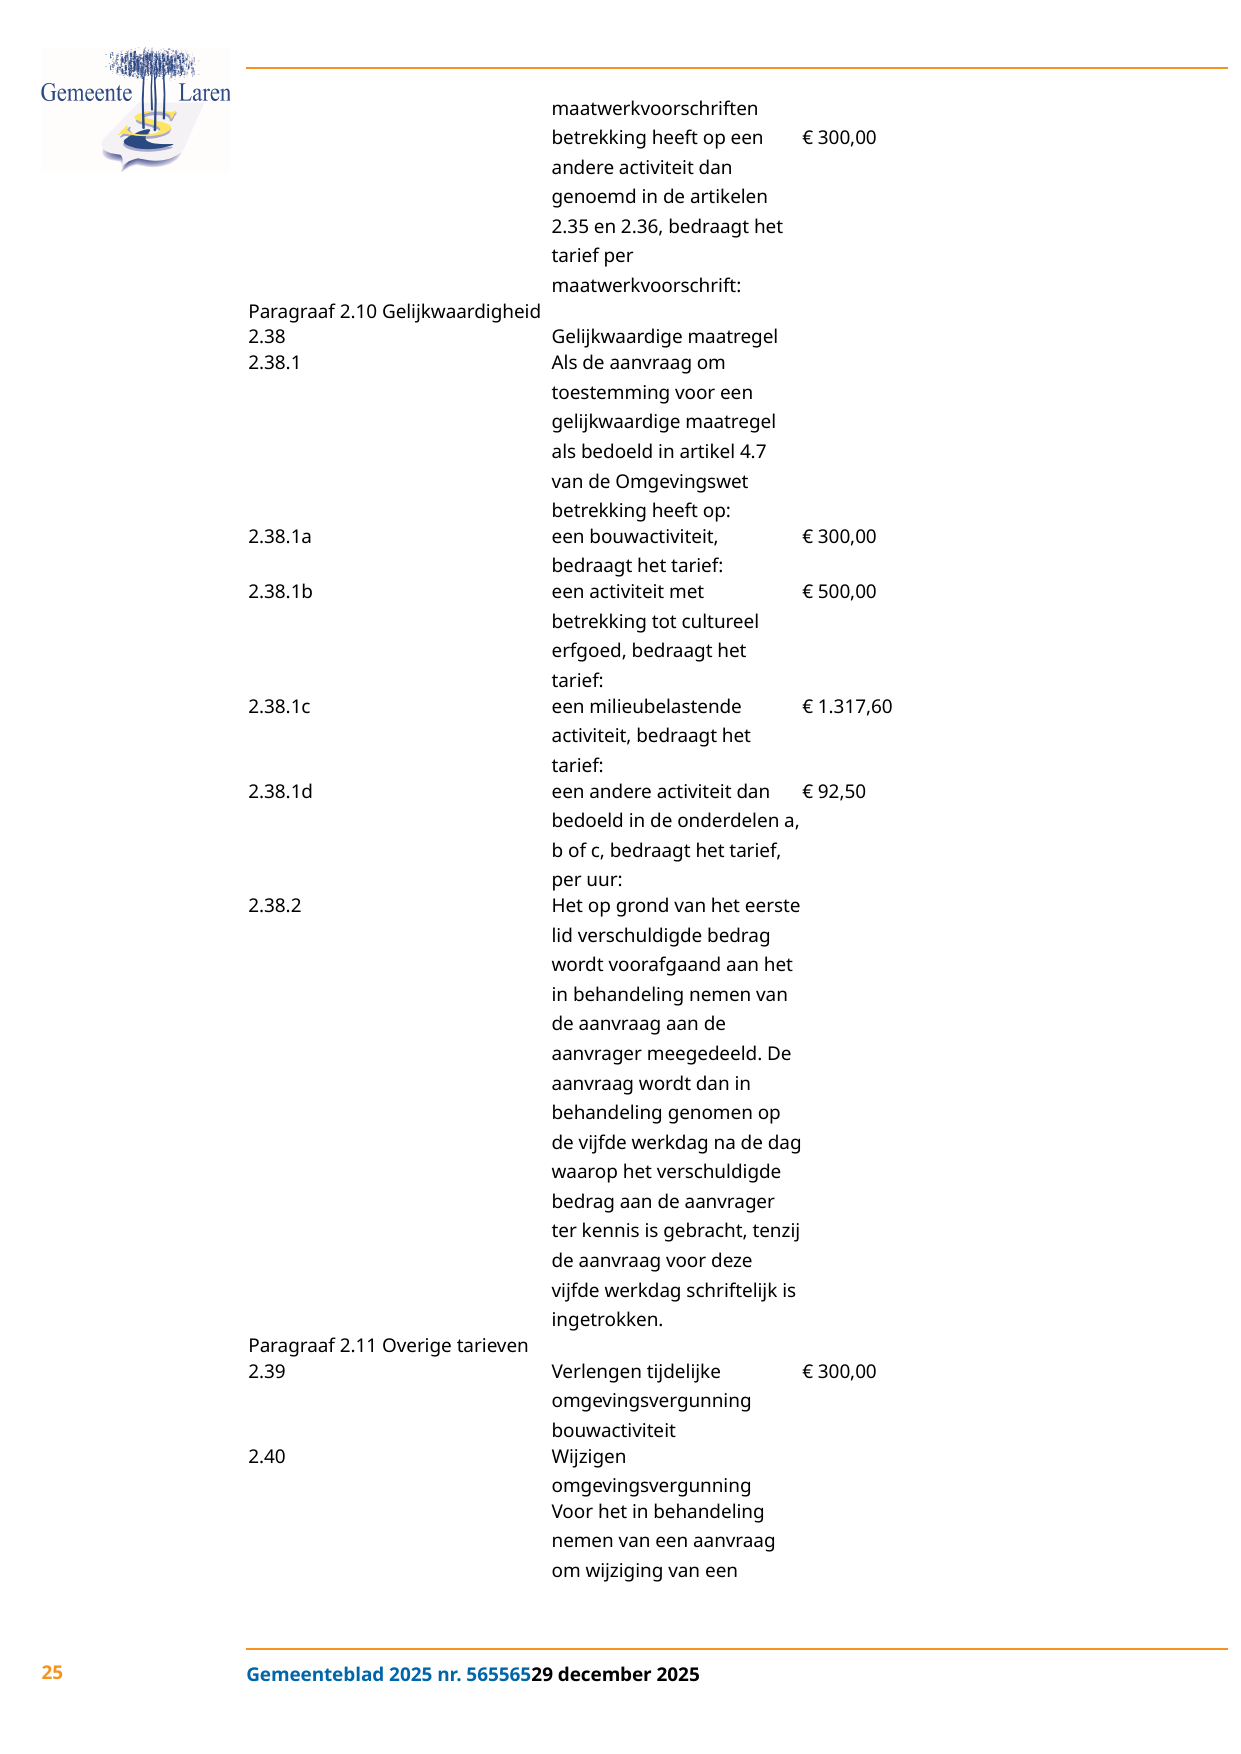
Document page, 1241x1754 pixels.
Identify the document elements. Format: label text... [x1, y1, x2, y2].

table_cell Gelijkwaardige maatregel [551, 324, 802, 349]
table_cell € 300,00 [802, 523, 1152, 578]
table_cell [802, 1498, 1152, 1583]
table_cell 2.38 [248, 324, 551, 349]
table_cell een andere activiteit dan bedoeld in de onderdelen a, b of c, bedraagt het tarief, per uur: [551, 778, 802, 892]
table_cell [802, 324, 1152, 349]
table_cell 2.40 [248, 1443, 551, 1498]
table_cell € 500,00 [802, 579, 1152, 693]
table_cell Als de aanvraag om toestemming voor een gelijkwaardige maatregel als bedoeld in artikel 4.7 van de Omgevingswet betrekking heeft op: [551, 350, 802, 523]
table_cell Paragraaf 2.10 Gelijkwaardigheid [248, 298, 802, 324]
table_cell een activiteit met betrekking tot cultureel erfgoed, bedraagt het tarief: [551, 579, 802, 693]
table_cell Wijzigen omgevingsvergunning [551, 1443, 802, 1498]
table_cell 2.38.1a [248, 523, 551, 578]
table_cell een milieubelastende activiteit, bedraagt het tarief: [551, 693, 802, 778]
table_cell maatwerkvoorschriften betrekking heeft op een andere activiteit dan genoemd in de artikelen 2.35 en 2.36, bedraagt het tarief per maatwerkvoorschrift: [551, 95, 802, 298]
table_cell Het op grond van het eerste lid verschuldigde bedrag wordt voorafgaand aan het in behandeling nemen van de aanvraag aan de aanvrager meegedeeld. De aanvraag wordt dan in behandeling genomen op de vijfde werkdag na de dag waarop het verschuldigde bedrag aan de aanvrager ter kennis is gebracht, tenzij de aanvraag voor deze vijfde werkdag schriftelijk is ingetrokken. [551, 892, 802, 1332]
table_cell 2.38.1d [248, 778, 551, 892]
table_cell een bouwactiviteit, bedraagt het tarief: [551, 523, 802, 578]
table_cell 2.38.2 [248, 892, 551, 1332]
table_cell Verlengen tijdelijke omgevingsvergunning bouwactiviteit [551, 1358, 802, 1443]
table_cell € 1.317,60 [802, 693, 1152, 778]
table_cell € 300,00 [802, 1358, 1152, 1443]
table_cell 2.39 [248, 1358, 551, 1443]
table_cell [802, 892, 1152, 1332]
table_cell [248, 95, 551, 298]
table_cell 2.38.1 [248, 350, 551, 523]
table_cell 2.38.1c [248, 693, 551, 778]
table_cell 2.38.1b [248, 579, 551, 693]
table_cell Paragraaf 2.11 Overige tarieven [248, 1332, 802, 1358]
table_cell [248, 1498, 551, 1583]
table_cell [802, 298, 1152, 324]
table_cell € 92,50 [802, 778, 1152, 892]
table_cell [802, 1443, 1152, 1498]
table_cell [802, 350, 1152, 523]
table_cell [802, 1332, 1152, 1358]
picture [41, 47, 231, 172]
table_cell € 300,00 [802, 95, 1152, 298]
table_cell Voor het in behandeling nemen van een aanvraag om wijziging van een [551, 1498, 802, 1583]
